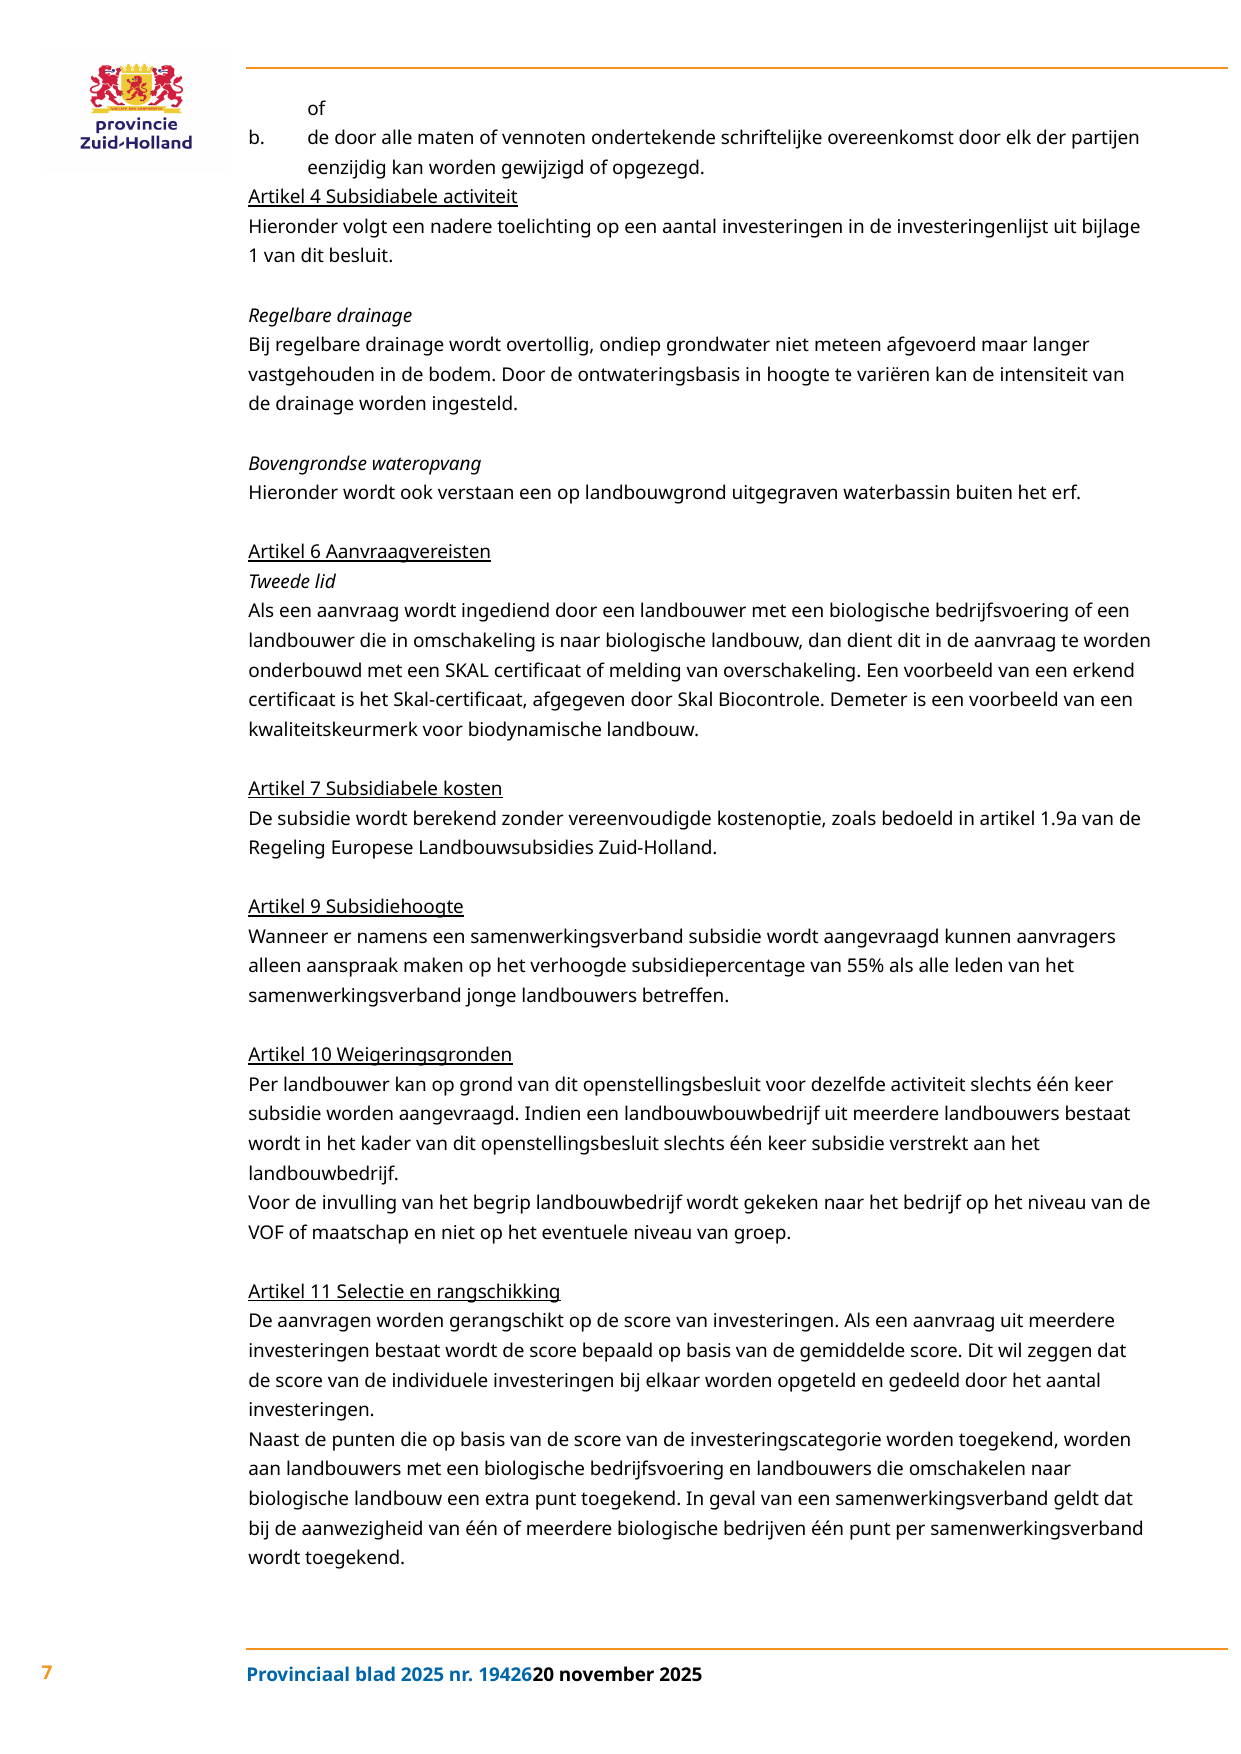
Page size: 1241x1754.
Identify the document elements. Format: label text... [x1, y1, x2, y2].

text Naast de punten die op basis van de score van de investeringscategorie worden toegekend, worden aan landbouwers met een biologische bedrijfsvoering en landbouwers die omschakelen naar biologische landbouw een extra punt toegekend. In geval van een samenwerkingsverband geldt dat bij de aanwezigheid van één of meerdere biologische bedrijven één punt per samenwerkingsverband wordt toegekend. [248, 1426, 1152, 1570]
text Wanneer er namens een samenwerkingsverband subsidie wordt aangevraagd kunnen aanvragers alleen aanspraak maken op het verhoogde subsidiepercentage van 55% als alle leden van het samenwerkingsverband jonge landbouwers betreffen. [248, 923, 1152, 1008]
list of [248, 95, 1152, 121]
text Bovengrondse wateropvang [248, 450, 1152, 476]
text De aanvragen worden gerangschikt op de score van investeringen. Als een aanvraag uit meerdere investeringen bestaat wordt de score bepaald op basis van de gemiddelde score. Dit wil zeggen dat de score van de individuele investeringen bij elkaar worden opgeteld en gedeeld door het aantal investeringen. [248, 1308, 1152, 1422]
text Voor de invulling van het begrip landbouwbedrijf wordt gekeken naar het bedrijf op het niveau van de VOF of maatschap en niet op het eventuele niveau van groep. [248, 1189, 1152, 1245]
text De subsidie wordt berekend zonder vereenvoudigde kostenoptie, zoals bedoeld in artikel 1.9a van de Regeling Europese Landbouwsubsidies Zuid-Holland. [248, 805, 1152, 860]
text Als een aanvraag wordt ingediend door een landbouwer met een biologische bedrijfsvoering of een landbouwer die in omschakeling is naar biologische landbouw, dan dient dit in de aanvraag te worden onderbouwd met een SKAL certificaat of melding van overschakeling. Een voorbeeld van een erkend certificaat is het Skal-certificaat, afgegeven door Skal Biocontrole. Demeter is een voorbeeld van een kwaliteitskeurmerk voor biodynamische landbouw. [248, 598, 1152, 742]
text Tweede lid [248, 568, 1152, 594]
text Hieronder volgt een nadere toelichting op een aantal investeringen in de investeringenlijst uit bijlage 1 van dit besluit. [248, 213, 1152, 268]
text Regelbare drainage [248, 302, 1152, 328]
text Hieronder wordt ook verstaan een op landbouwgrond uitgegraven waterbassin buiten het erf. [248, 479, 1152, 505]
text Per landbouwer kan op grond van dit openstellingsbesluit voor dezelfde activiteit slechts één keer subsidie worden aangevraagd. Indien een landbouwbouwbedrijf uit meerdere landbouwers bestaat wordt in het kader van dit openstellingsbesluit slechts één keer subsidie verstrekt aan het landbouwbedrijf. [248, 1071, 1152, 1186]
text Artikel 11 Selectie en rangschikking [248, 1278, 1152, 1304]
text Artikel 10 Weigeringsgronden [248, 1041, 1152, 1067]
text Bij regelbare drainage wordt overtollig, ondiep grondwater niet meteen afgevoerd maar langer vastgehouden in de bodem. Door de ontwateringsbasis in hoogte te variëren kan de intensiteit van de drainage worden ingesteld. [248, 331, 1152, 416]
text Artikel 7 Subsidiabele kosten [248, 775, 1152, 801]
text Artikel 9 Subsidiehoogte [248, 893, 1152, 919]
text Artikel 6 Aanvraagvereisten [248, 538, 1152, 564]
list de door alle maten of vennoten ondertekende schriftelijke overeenkomst door elk der partijen eenzijdig kan worden gewijzigd of opgezegd. [248, 124, 1152, 180]
picture [41, 47, 231, 172]
text Artikel 4 Subsidiabele activiteit [248, 183, 1152, 209]
